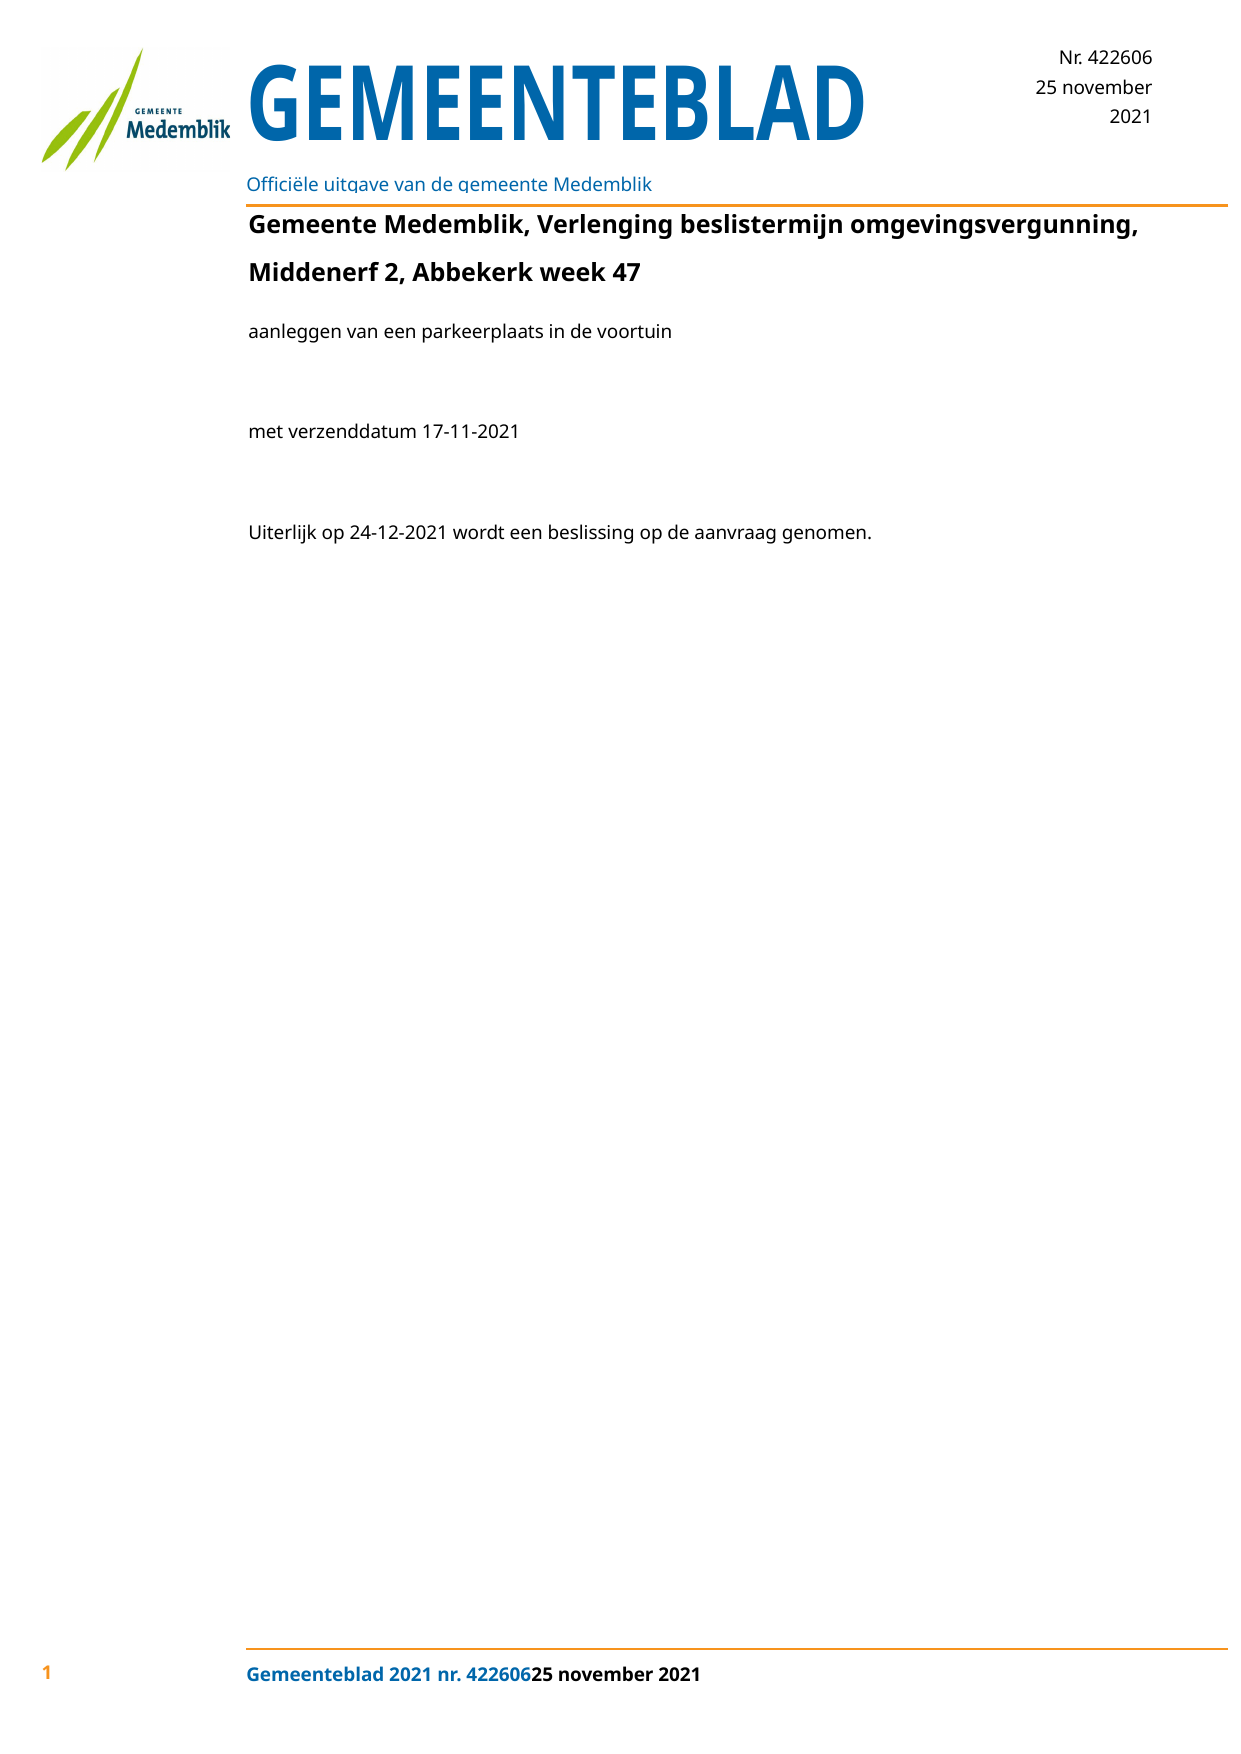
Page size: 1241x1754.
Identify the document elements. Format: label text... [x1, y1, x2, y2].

text Uiterlijk op 24-12-2021 wordt een beslissing op de aanvraag genomen. [248, 519, 1152, 545]
picture [41, 47, 231, 172]
text Gemeente Medemblik, Verlenging beslistermijn omgevingsvergunning, Middenerf 2, Abbekerk week 47 [248, 207, 1152, 288]
text aanleggen van een parkeerplaats in de voortuin [248, 318, 1152, 344]
text met verzenddatum 17-11-2021 [248, 419, 1152, 444]
